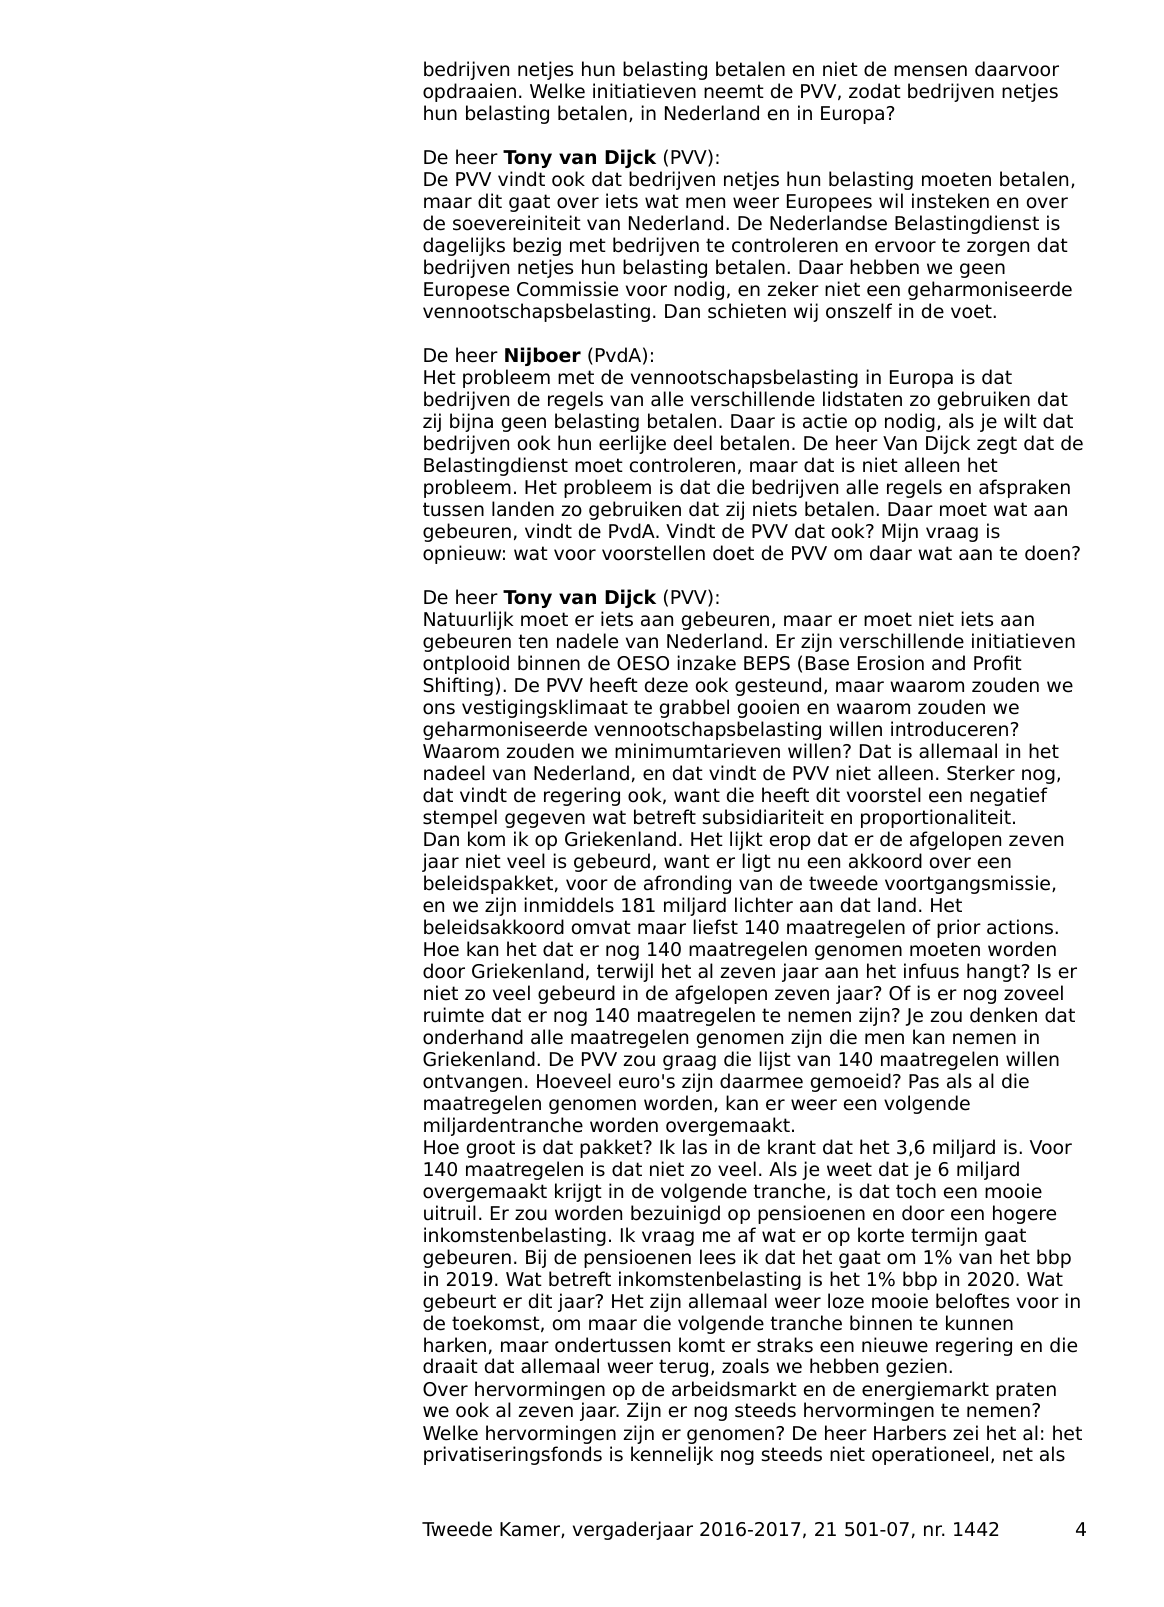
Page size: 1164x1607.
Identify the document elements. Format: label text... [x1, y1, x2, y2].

text De heer Tony van Dijck (PVV): [422, 587, 1087, 609]
text Over hervormingen op de arbeidsmarkt en de energiemarkt praten we ook al zeven jaar. Zijn er nog steeds hervormingen te nemen? Welke hervormingen zijn er genomen? De heer Harbers zei het al: het privatiseringsfonds is kennelijk nog steeds niet operationeel, net als [422, 1378, 1087, 1466]
text Natuurlijk moet er iets aan gebeuren, maar er moet niet iets aan gebeuren ten nadele van Nederland. Er zijn verschillende initiatieven ontplooid binnen de OESO inzake BEPS (Base Erosion and Profit Shifting). De PVV heeft deze ook gesteund, maar waarom zouden we ons vestigingsklimaat te grabbel gooien en waarom zouden we geharmoniseerde vennootschapsbelasting willen introduceren? Waarom zouden we minimumtarieven willen? Dat is allemaal in het nadeel van Nederland, en dat vindt de PVV niet alleen. Sterker nog, dat vindt de regering ook, want die heeft dit voorstel een negatief stempel gegeven wat betreft subsidiariteit en proportionaliteit. [422, 609, 1087, 829]
text Hoe groot is dat pakket? Ik las in de krant dat het 3,6 miljard is. Voor 140 maatregelen is dat niet zo veel. Als je weet dat je 6 miljard overgemaakt krijgt in de volgende tranche, is dat toch een mooie uitruil. Er zou worden bezuinigd op pensioenen en door een hogere inkomstenbelasting. Ik vraag me af wat er op korte termijn gaat gebeuren. Bij de pensioenen lees ik dat het gaat om 1% van het bbp in 2019. Wat betreft inkomstenbelasting is het 1% bbp in 2020. Wat gebeurt er dit jaar? Het zijn allemaal weer loze mooie beloftes voor in de toekomst, om maar die volgende tranche binnen te kunnen harken, maar ondertussen komt er straks een nieuwe regering en die draait dat allemaal weer terug, zoals we hebben gezien. [422, 1137, 1087, 1378]
text De heer Tony van Dijck (PVV): [422, 147, 1087, 169]
text De heer Nijboer (PvdA): [422, 345, 1087, 367]
text Dan kom ik op Griekenland. Het lijkt erop dat er de afgelopen zeven jaar niet veel is gebeurd, want er ligt nu een akkoord over een beleidspakket, voor de afronding van de tweede voortgangsmissie, en we zijn inmiddels 181 miljard lichter aan dat land. Het beleidsakkoord omvat maar liefst 140 maatregelen of prior actions. Hoe kan het dat er nog 140 maatregelen genomen moeten worden door Griekenland, terwijl het al zeven jaar aan het infuus hangt? Is er niet zo veel gebeurd in de afgelopen zeven jaar? Of is er nog zoveel ruimte dat er nog 140 maatregelen te nemen zijn? Je zou denken dat onderhand alle maatregelen genomen zijn die men kan nemen in Griekenland. De PVV zou graag die lijst van 140 maatregelen willen ontvangen. Hoeveel euro's zijn daarmee gemoeid? Pas als al die maatregelen genomen worden, kan er weer een volgende miljardentranche worden overgemaakt. [422, 829, 1087, 1137]
text Het probleem met de vennootschapsbelasting in Europa is dat bedrijven de regels van alle verschillende lidstaten zo gebruiken dat zij bijna geen belasting betalen. Daar is actie op nodig, als je wilt dat bedrijven ook hun eerlijke deel betalen. De heer Van Dijck zegt dat de Belastingdienst moet controleren, maar dat is niet alleen het probleem. Het probleem is dat die bedrijven alle regels en afspraken tussen landen zo gebruiken dat zij niets betalen. Daar moet wat aan gebeuren, vindt de PvdA. Vindt de PVV dat ook? Mijn vraag is opnieuw: wat voor voorstellen doet de PVV om daar wat aan te doen? [422, 367, 1087, 565]
text De PVV vindt ook dat bedrijven netjes hun belasting moeten betalen, maar dit gaat over iets wat men weer Europees wil insteken en over de soevereiniteit van Nederland. De Nederlandse Belastingdienst is dagelijks bezig met bedrijven te controleren en ervoor te zorgen dat bedrijven netjes hun belasting betalen. Daar hebben we geen Europese Commissie voor nodig, en zeker niet een geharmoniseerde vennootschapsbelasting. Dan schieten wij onszelf in de voet. [422, 169, 1087, 323]
text bedrijven netjes hun belasting betalen en niet de mensen daarvoor opdraaien. Welke initiatieven neemt de PVV, zodat bedrijven netjes hun belasting betalen, in Nederland en in Europa? [422, 59, 1087, 125]
